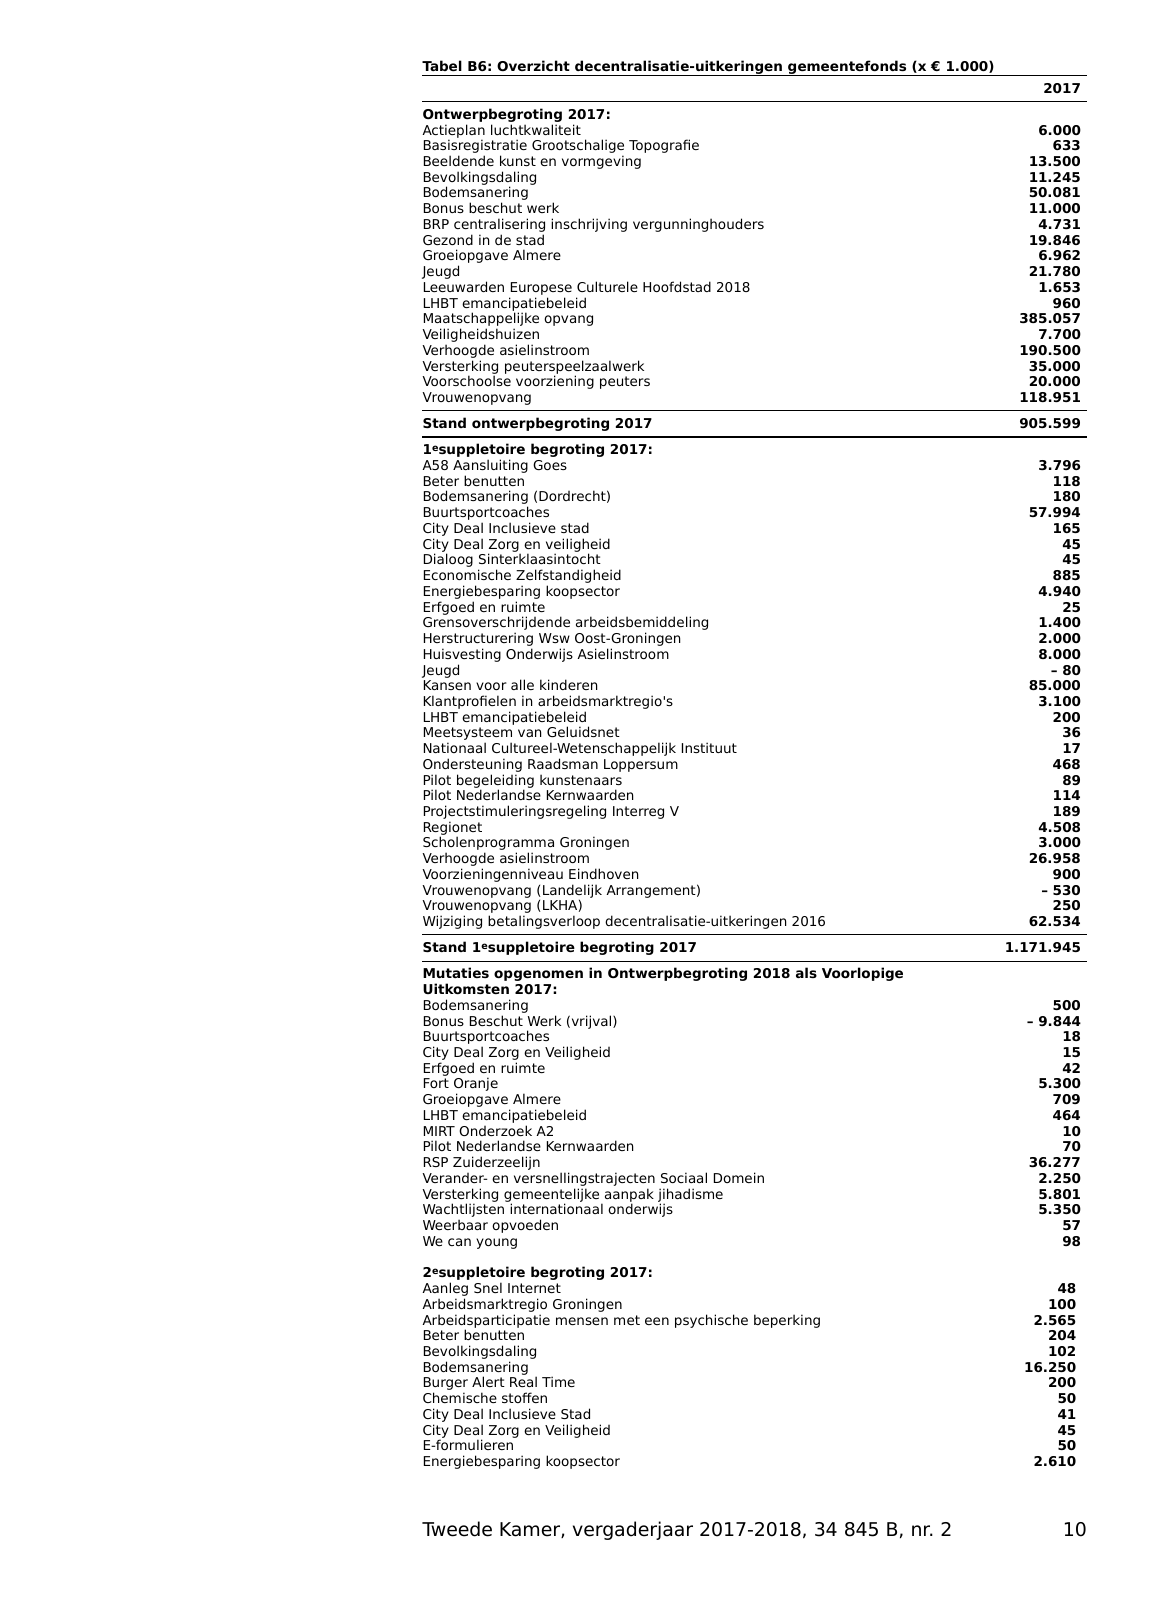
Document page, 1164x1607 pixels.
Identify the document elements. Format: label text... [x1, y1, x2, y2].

table_cell – 80 [969, 662, 1087, 678]
table_cell 4.940 [969, 584, 1087, 599]
table_cell Beter benutten [422, 1328, 968, 1344]
table_cell 165 [969, 521, 1087, 536]
table_cell 6.000 [969, 123, 1087, 138]
table_cell Herstructurering Wsw Oost-Groningen [422, 631, 968, 647]
table_cell Erfgoed en ruimte [422, 1061, 968, 1076]
table_cell Vrouwenopvang [422, 390, 968, 410]
table_cell 118 [969, 474, 1087, 489]
table_cell Vrouwenopvang (Landelijk Arrangement) [422, 883, 968, 898]
table_cell 885 [969, 568, 1087, 584]
table_cell 18 [969, 1029, 1087, 1045]
table_cell Leeuwarden Europese Culturele Hoofdstad 2018 [422, 280, 968, 295]
table_cell [422, 76, 968, 101]
table_cell Wijziging betalingsverloop decentralisatie-uitkeringen 2016 [422, 914, 968, 934]
table_cell 62.534 [969, 914, 1087, 934]
table_cell 50 [969, 1438, 1087, 1454]
table_cell Bonus beschut werk [422, 201, 968, 217]
table_cell [422, 1249, 968, 1265]
table_cell – 9.844 [969, 1014, 1087, 1029]
table_cell 42 [969, 1061, 1087, 1076]
table_cell 1.653 [969, 280, 1087, 295]
table_cell [969, 1249, 1087, 1265]
table_cell Aanleg Snel Internet [422, 1281, 968, 1297]
table_cell – 530 [969, 883, 1087, 898]
table_cell 8.000 [969, 647, 1087, 662]
table_cell 57.994 [969, 505, 1087, 521]
table_cell Verhoogde asielinstroom [422, 851, 968, 867]
table_cell Klantprofielen in arbeidsmarktregio's [422, 694, 968, 709]
table_cell [969, 438, 1087, 458]
table_cell Bodemsanering [422, 998, 968, 1013]
table_cell Energiebesparing koopsector [422, 1454, 968, 1469]
table_cell Pilot Nederlandse Kernwaarden [422, 1139, 968, 1155]
table_cell City Deal Inclusieve Stad [422, 1407, 968, 1422]
table_cell 464 [969, 1108, 1087, 1123]
table_cell 500 [969, 998, 1087, 1013]
table_cell 36.277 [969, 1155, 1087, 1171]
table_cell 10 [969, 1124, 1087, 1139]
table_cell Versterking peuterspeelzaalwerk [422, 358, 968, 374]
table_cell Beter benutten [422, 474, 968, 489]
table_cell Meetsysteem van Geluidsnet [422, 725, 968, 741]
table_cell 200 [969, 710, 1087, 725]
table_cell Arbeidsparticipatie mensen met een psychische beperking [422, 1312, 968, 1328]
table_cell 2017 [969, 76, 1087, 101]
table_cell Veiligheidshuizen [422, 327, 968, 343]
table_cell City Deal Inclusieve stad [422, 521, 968, 536]
table_cell Energiebesparing koopsector [422, 584, 968, 599]
table_cell City Deal Zorg en Veiligheid [422, 1423, 968, 1438]
table_cell Voorschoolse voorziening peuters [422, 374, 968, 390]
table_cell Fort Oranje [422, 1076, 968, 1092]
table_cell 50 [969, 1391, 1087, 1407]
table_cell 41 [969, 1407, 1087, 1422]
table_cell 190.500 [969, 343, 1087, 358]
table_cell [969, 102, 1087, 122]
table_cell Weerbaar opvoeden [422, 1218, 968, 1234]
table_cell 15 [969, 1045, 1087, 1061]
table_cell Actieplan luchtkwaliteit [422, 123, 968, 138]
table_cell 3.000 [969, 835, 1087, 851]
table_cell LHBT emancipatiebeleid [422, 295, 968, 311]
table_cell Versterking gemeentelijke aanpak jihadisme [422, 1186, 968, 1202]
table_cell 16.250 [969, 1360, 1087, 1375]
table_cell Jeugd [422, 264, 968, 280]
table_cell LHBT emancipatiebeleid [422, 1108, 968, 1123]
table_cell 2.610 [969, 1454, 1087, 1469]
table_cell [969, 1265, 1087, 1281]
table_cell 3.100 [969, 694, 1087, 709]
table_cell 25 [969, 599, 1087, 615]
table_cell 102 [969, 1344, 1087, 1359]
table_cell Buurtsportcoaches [422, 505, 968, 521]
table_cell Buurtsportcoaches [422, 1029, 968, 1045]
table_cell 250 [969, 898, 1087, 914]
table_cell 180 [969, 489, 1087, 505]
table_cell Kansen voor alle kinderen [422, 678, 968, 694]
table_cell 45 [969, 536, 1087, 552]
table_cell Pilot begeleiding kunstenaars [422, 773, 968, 788]
table_cell 20.000 [969, 374, 1087, 390]
table_cell 89 [969, 773, 1087, 788]
table_cell 4.508 [969, 820, 1087, 835]
table_cell City Deal Zorg en Veiligheid [422, 1045, 968, 1061]
table_cell [969, 962, 1087, 998]
table_cell Projectstimuleringsregeling Interreg V [422, 804, 968, 819]
table_cell 100 [969, 1297, 1087, 1312]
table_cell 118.951 [969, 390, 1087, 410]
table_cell Stand ontwerpbegroting 2017 [422, 411, 968, 436]
table_cell 385.057 [969, 311, 1087, 327]
table_cell 960 [969, 295, 1087, 311]
table_cell 21.780 [969, 264, 1087, 280]
table_cell 26.958 [969, 851, 1087, 867]
table_cell E-formulieren [422, 1438, 968, 1454]
table_cell 19.846 [969, 233, 1087, 248]
table_cell Verander- en versnellingstrajecten Sociaal Domein [422, 1171, 968, 1186]
table_cell Huisvesting Onderwijs Asielinstroom [422, 647, 968, 662]
table_cell 13.500 [969, 154, 1087, 169]
table_cell Economische Zelfstandigheid [422, 568, 968, 584]
table_cell Chemische stoffen [422, 1391, 968, 1407]
table_cell Bevolkingsdaling [422, 170, 968, 185]
table_cell 905.599 [969, 411, 1087, 436]
table_cell BRP centralisering inschrijving vergunninghouders [422, 217, 968, 232]
table_cell 5.350 [969, 1202, 1087, 1218]
table_cell 189 [969, 804, 1087, 819]
table_cell Bevolkingsdaling [422, 1344, 968, 1359]
table_cell Stand 1esuppletoire begroting 2017 [422, 935, 968, 961]
table_cell Dialoog Sinterklaasintocht [422, 552, 968, 568]
table_cell 2.000 [969, 631, 1087, 647]
table_cell Wachtlijsten internationaal onderwijs [422, 1202, 968, 1218]
table_cell 5.300 [969, 1076, 1087, 1092]
table_cell 1.171.945 [969, 935, 1087, 961]
table_cell 204 [969, 1328, 1087, 1344]
table_cell 5.801 [969, 1186, 1087, 1202]
table_cell Nationaal Cultureel-Wetenschappelijk Instituut [422, 741, 968, 757]
table_cell 70 [969, 1139, 1087, 1155]
table_cell 4.731 [969, 217, 1087, 232]
table_cell 17 [969, 741, 1087, 757]
table_cell Bodemsanering [422, 185, 968, 201]
table_cell Vrouwenopvang (LKHA) [422, 898, 968, 914]
table_cell A58 Aansluiting Goes [422, 458, 968, 473]
table_cell 98 [969, 1234, 1087, 1249]
table_cell Gezond in de stad [422, 233, 968, 248]
table_cell Pilot Nederlandse Kernwaarden [422, 788, 968, 804]
table_header Tabel B6: Overzicht decentralisatie-uitkeringen gemeentefonds (x € 1.000) [422, 59, 1087, 75]
table_cell 900 [969, 867, 1087, 882]
table_cell 1esuppletoire begroting 2017: [422, 438, 968, 458]
table_cell Verhoogde asielinstroom [422, 343, 968, 358]
table_cell Ontwerpbegroting 2017: [422, 102, 968, 122]
table_cell Beeldende kunst en vormgeving [422, 154, 968, 169]
table_cell 2.250 [969, 1171, 1087, 1186]
table_cell 48 [969, 1281, 1087, 1297]
table_cell 50.081 [969, 185, 1087, 201]
table_cell Basisregistratie Grootschalige Topografie [422, 138, 968, 154]
table_cell Bodemsanering (Dordrecht) [422, 489, 968, 505]
table_cell Ondersteuning Raadsman Loppersum [422, 757, 968, 772]
table_cell 6.962 [969, 248, 1087, 264]
table_cell Mutaties opgenomen in Ontwerpbegroting 2018 als Voorlopige Uitkomsten 2017: [422, 962, 968, 998]
table_cell 85.000 [969, 678, 1087, 694]
table_cell Burger Alert Real Time [422, 1375, 968, 1391]
table_cell 57 [969, 1218, 1087, 1234]
table_cell 35.000 [969, 358, 1087, 374]
table_cell Regionet [422, 820, 968, 835]
table_cell 11.245 [969, 170, 1087, 185]
table_cell Groeiopgave Almere [422, 248, 968, 264]
table_cell Grensoverschrijdende arbeidsbemiddeling [422, 615, 968, 631]
table_cell 633 [969, 138, 1087, 154]
table_cell Groeiopgave Almere [422, 1092, 968, 1108]
table_cell Scholenprogramma Groningen [422, 835, 968, 851]
table_cell Jeugd [422, 662, 968, 678]
table_cell Voorzieningenniveau Eindhoven [422, 867, 968, 882]
table_cell City Deal Zorg en veiligheid [422, 536, 968, 552]
table_cell 2esuppletoire begroting 2017: [422, 1265, 968, 1281]
table_cell 11.000 [969, 201, 1087, 217]
table_cell 45 [969, 552, 1087, 568]
table_cell Erfgoed en ruimte [422, 599, 968, 615]
table_cell 3.796 [969, 458, 1087, 473]
table_cell 468 [969, 757, 1087, 772]
table_cell Bodemsanering [422, 1360, 968, 1375]
table_cell 114 [969, 788, 1087, 804]
table_cell 7.700 [969, 327, 1087, 343]
table_cell Arbeidsmarktregio Groningen [422, 1297, 968, 1312]
table_cell LHBT emancipatiebeleid [422, 710, 968, 725]
table_cell 709 [969, 1092, 1087, 1108]
table_cell Bonus Beschut Werk (vrijval) [422, 1014, 968, 1029]
table_cell RSP Zuiderzeelijn [422, 1155, 968, 1171]
table_cell MIRT Onderzoek A2 [422, 1124, 968, 1139]
table_cell Maatschappelijke opvang [422, 311, 968, 327]
table_cell 200 [969, 1375, 1087, 1391]
table_cell 1.400 [969, 615, 1087, 631]
table_cell 45 [969, 1423, 1087, 1438]
table_cell 2.565 [969, 1312, 1087, 1328]
table_cell 36 [969, 725, 1087, 741]
table_cell We can young [422, 1234, 968, 1249]
